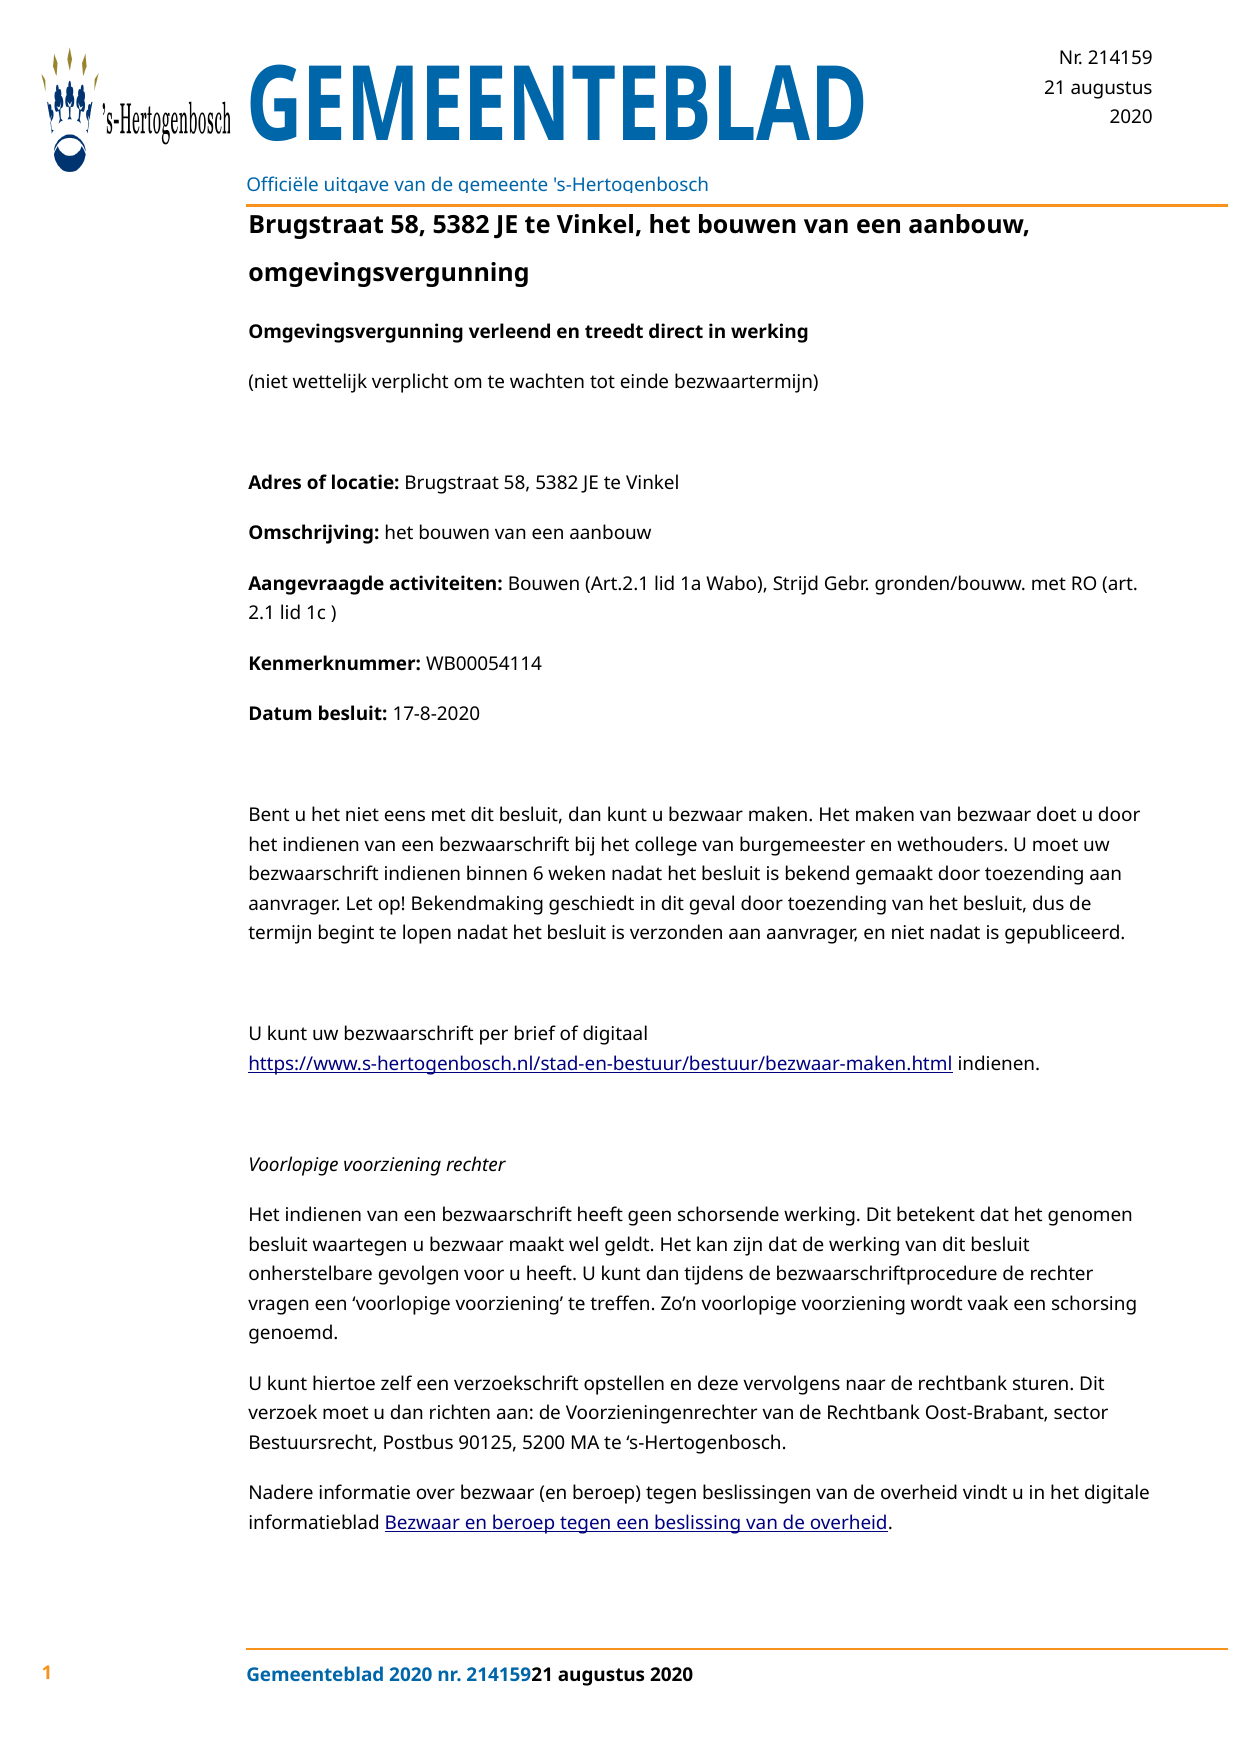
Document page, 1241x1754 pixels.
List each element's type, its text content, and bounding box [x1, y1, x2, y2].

text (niet wettelijk verplicht om te wachten tot einde bezwaartermijn) [248, 368, 1152, 394]
picture [41, 47, 231, 172]
text Adres of locatie: Brugstraat 58, 5382 JE te Vinkel [248, 469, 1152, 495]
text Kenmerknummer: WB00054114 [248, 650, 1152, 676]
text Bent u het niet eens met dit besluit, dan kunt u bezwaar maken. Het maken van bezwaar doet u door het indienen van een bezwaarschrift bij het college van burgemeester en wethouders. U moet uw bezwaarschrift indienen binnen 6 weken nadat het besluit is bekend gemaakt door toezending aan aanvrager. Let op! Bekendmaking geschiedt in dit geval door toezending van het besluit, dus de termijn begint te lopen nadat het besluit is verzonden aan aanvrager, en niet nadat is gepubliceerd. [248, 801, 1152, 945]
text Aangevraagde activiteiten: Bouwen (Art.2.1 lid 1a Wabo), Strijd Gebr. gronden/bouww. met RO (art. 2.1 lid 1c ) [248, 570, 1152, 625]
text Het indienen van een bezwaarschrift heeft geen schorsende werking. Dit betekent dat het genomen besluit waartegen u bezwaar maakt wel geldt. Het kan zijn dat de werking van dit besluit onherstelbare gevolgen voor u heeft. U kunt dan tijdens de bezwaarschriftprocedure de rechter vragen een ‘voorlopige voorziening’ te treffen. Zo’n voorlopige voorziening wordt vaak een schorsing genoemd. [248, 1201, 1152, 1345]
text Voorlopige voorziening rechter [248, 1151, 1152, 1177]
text U kunt hiertoe zelf een verzoekschrift opstellen en deze vervolgens naar de rechtbank sturen. Dit verzoek moet u dan richten aan: de Voorzieningenrechter van de Rechtbank Oost-Brabant, sector Bestuursrecht, Postbus 90125, 5200 MA te ‘s-Hertogenbosch. [248, 1370, 1152, 1455]
text Datum besluit: 17-8-2020 [248, 700, 1152, 726]
text Brugstraat 58, 5382 JE te Vinkel, het bouwen van een aanbouw, omgevingsvergunning [248, 207, 1152, 288]
text Omgevingsvergunning verleend en treedt direct in werking [248, 318, 1152, 344]
text U kunt uw bezwaarschrift per brief of digitaal https://www.s-hertogenbosch.nl/stad-en-bestuur/bestuur/bezwaar-maken.html indienen. [248, 1020, 1152, 1076]
text Omschrijving: het bouwen van een aanbouw [248, 519, 1152, 545]
text Nadere informatie over bezwaar (en beroep) tegen beslissingen van de overheid vindt u in het digitale informatieblad Bezwaar en beroep tegen een beslissing van de overheid. [248, 1479, 1152, 1535]
